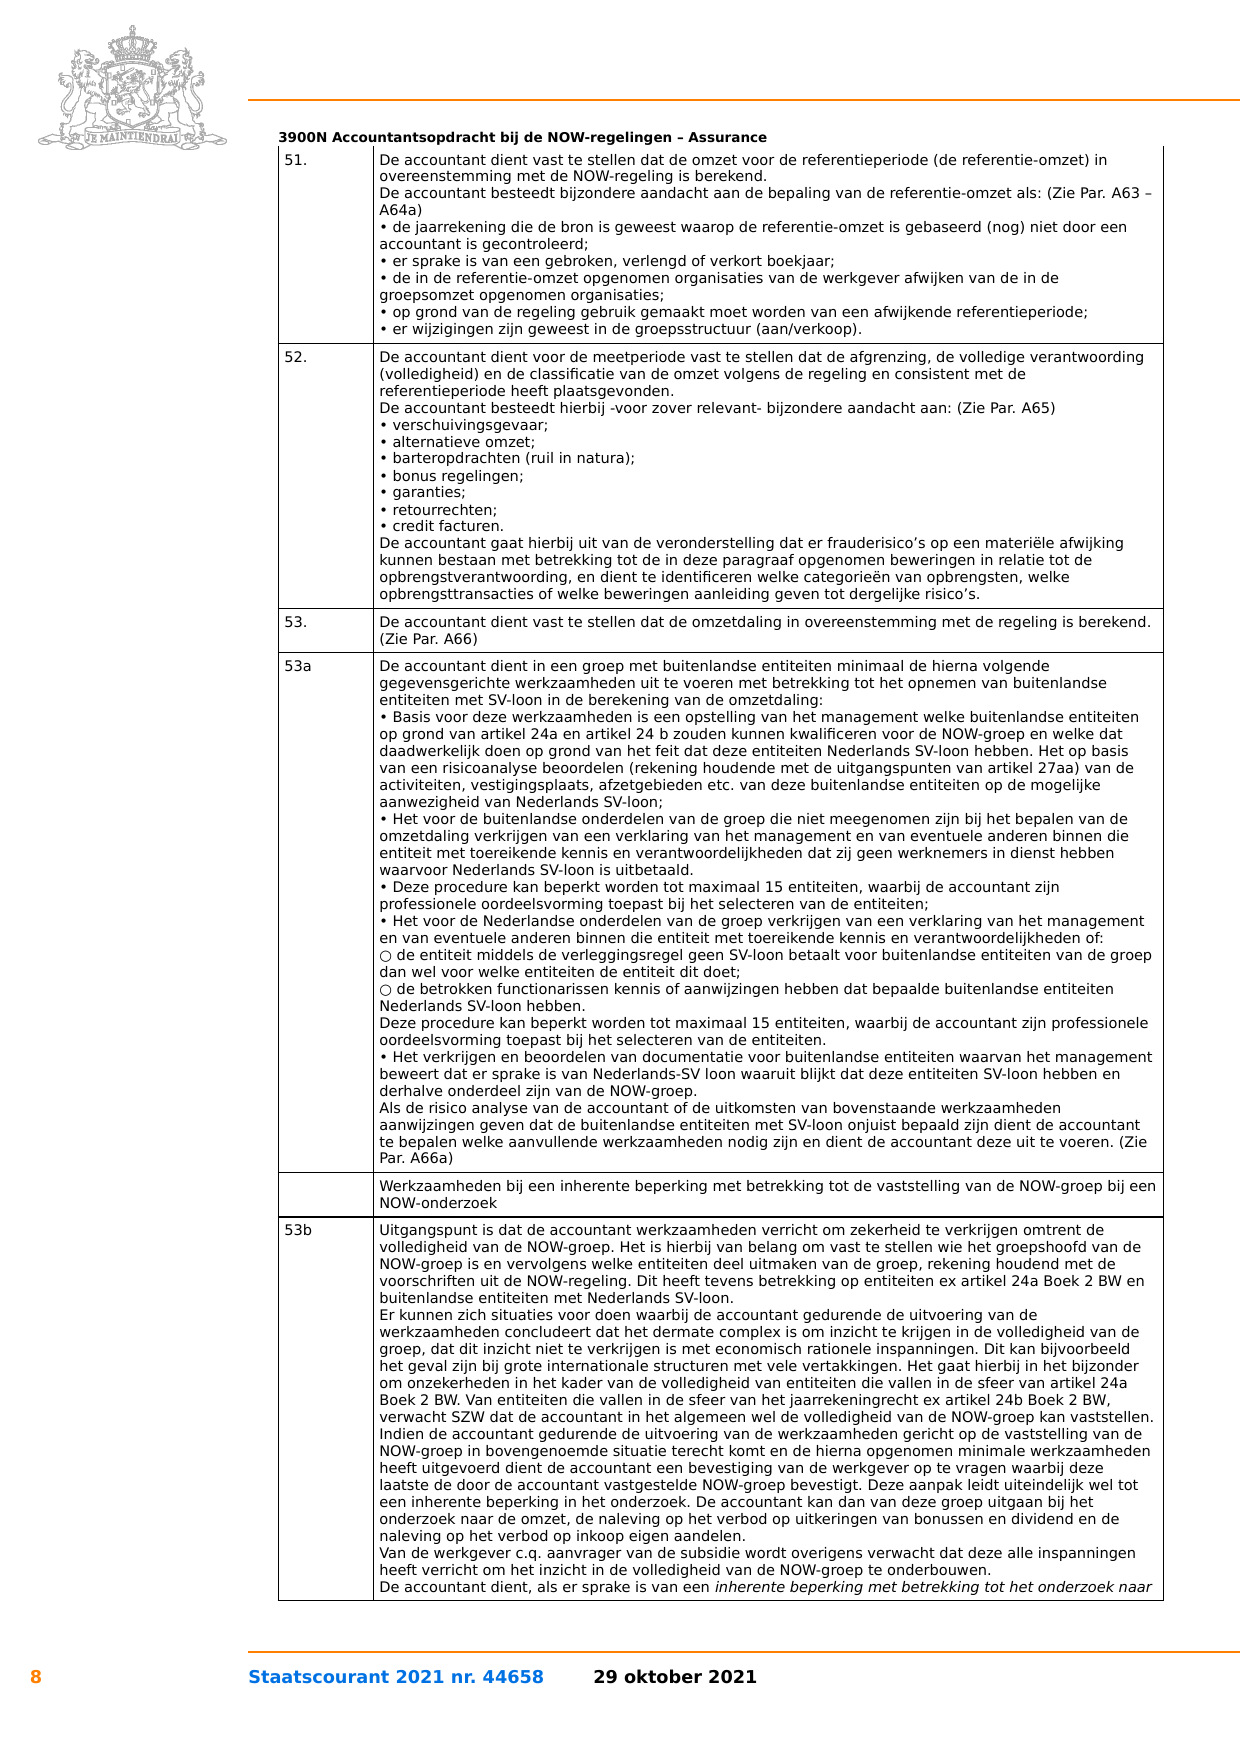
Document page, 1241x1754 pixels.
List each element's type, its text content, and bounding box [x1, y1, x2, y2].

table_cell 53a [279, 653, 373, 1172]
table_cell Uitgangspunt is dat de accountant werkzaamheden verricht om zekerheid te verkrijgen omtrent de volledigheid van de NOW-groep. Het is hierbij van belang om vast te stellen wie het groepshoofd van de NOW-groep is en vervolgens welke entiteiten deel uitmaken van de groep, rekening houdend met de voorschriften uit de NOW-regeling. Dit heeft tevens betrekking op entiteiten ex artikel 24a Boek 2 BW en buitenlandse entiteiten met Nederlands SV-loon. Er kunnen zich situaties voor doen waarbij de accountant gedurende de uitvoering van de werkzaamheden concludeert dat het dermate complex is om inzicht te krijgen in de volledigheid van de groep, dat dit inzicht niet te verkrijgen is met economisch rationele inspanningen. Dit kan bijvoorbeeld het geval zijn bij grote internationale structuren met vele vertakkingen. Het gaat hierbij in het bijzonder om onzekerheden in het kader van de volledigheid van entiteiten die vallen in de sfeer van artikel 24a Boek 2 BW. Van entiteiten die vallen in de sfeer van het jaarrekeningrecht ex artikel 24b Boek 2 BW, verwacht SZW dat de accountant in het algemeen wel de volledigheid van de NOW-groep kan vaststellen. Indien de accountant gedurende de uitvoering van de werkzaamheden gericht op de vaststelling van de NOW-groep in bovengenoemde situatie terecht komt en de hierna opgenomen minimale werkzaamheden heeft uitgevoerd dient de accountant een bevestiging van de werkgever op te vragen waarbij deze laatste de door de accountant vastgestelde NOW-groep bevestigt. Deze aanpak leidt uiteindelijk wel tot een inherente beperking in het onderzoek. De accountant kan dan van deze groep uitgaan bij het onderzoek naar de omzet, de naleving op het verbod op uitkeringen van bonussen en dividend en de naleving op het verbod op inkoop eigen aandelen. Van de werkgever c.q. aanvrager van de subsidie wordt overigens verwacht dat deze alle inspanningen heeft verricht om het inzicht in de volledigheid van de NOW-groep te onderbouwen. De accountant dient, als er sprake is van een inherente beperking met betrekking tot het onderzoek naar [374, 1218, 1163, 1600]
table_cell De accountant dient voor de meetperiode vast te stellen dat de afgrenzing, de volledige verantwoording (volledigheid) en de classificatie van de omzet volgens de regeling en consistent met de referentieperiode heeft plaatsgevonden. De accountant besteedt hierbij -voor zover relevant- bijzondere aandacht aan: (Zie Par. A65) • verschuivingsgevaar; • alternatieve omzet; • barteropdrachten (ruil in natura); • bonus regelingen; • garanties; • retourrechten; • credit facturen. De accountant gaat hierbij uit van de veronderstelling dat er frauderisico’s op een materiële afwijking kunnen bestaan met betrekking tot de in deze paragraaf opgenomen beweringen in relatie tot de opbrengstverantwoording, en dient te identificeren welke categorieën van opbrengsten, welke opbrengsttransacties of welke beweringen aanleiding geven tot dergelijke risico’s. [374, 344, 1163, 608]
table_cell De accountant dient in een groep met buitenlandse entiteiten minimaal de hierna volgende gegevensgerichte werkzaamheden uit te voeren met betrekking tot het opnemen van buitenlandse entiteiten met SV-loon in de berekening van de omzetdaling: • Basis voor deze werkzaamheden is een opstelling van het management welke buitenlandse entiteiten op grond van artikel 24a en artikel 24 b zouden kunnen kwalificeren voor de NOW-groep en welke dat daadwerkelijk doen op grond van het feit dat deze entiteiten Nederlands SV-loon hebben. Het op basis van een risicoanalyse beoordelen (rekening houdende met de uitgangspunten van artikel 27aa) van de activiteiten, vestigingsplaats, afzetgebieden etc. van deze buitenlandse entiteiten op de mogelijke aanwezigheid van Nederlands SV-loon; • Het voor de buitenlandse onderdelen van de groep die niet meegenomen zijn bij het bepalen van de omzetdaling verkrijgen van een verklaring van het management en van eventuele anderen binnen die entiteit met toereikende kennis en verantwoordelijkheden dat zij geen werknemers in dienst hebben waarvoor Nederlands SV-loon is uitbetaald. • Deze procedure kan beperkt worden tot maximaal 15 entiteiten, waarbij de accountant zijn professionele oordeelsvorming toepast bij het selecteren van de entiteiten; • Het voor de Nederlandse onderdelen van de groep verkrijgen van een verklaring van het management en van eventuele anderen binnen die entiteit met toereikende kennis en verantwoordelijkheden of: ○ de entiteit middels de verleggingsregel geen SV-loon betaalt voor buitenlandse entiteiten van de groep dan wel voor welke entiteiten de entiteit dit doet; ○ de betrokken functionarissen kennis of aanwijzingen hebben dat bepaalde buitenlandse entiteiten Nederlands SV-loon hebben. Deze procedure kan beperkt worden tot maximaal 15 entiteiten, waarbij de accountant zijn professionele oordeelsvorming toepast bij het selecteren van de entiteiten. • Het verkrijgen en beoordelen van documentatie voor buitenlandse entiteiten waarvan het management beweert dat er sprake is van Nederlands-SV loon waaruit blijkt dat deze entiteiten SV-loon hebben en derhalve onderdeel zijn van de NOW-groep. Als de risico analyse van de accountant of de uitkomsten van bovenstaande werkzaamheden aanwijzingen geven dat de buitenlandse entiteiten met SV-loon onjuist bepaald zijn dient de accountant te bepalen welke aanvullende werkzaamheden nodig zijn en dient de accountant deze uit te voeren. (Zie Par. A66a) [374, 653, 1163, 1172]
table_cell Werkzaamheden bij een inherente beperking met betrekking tot de vaststelling van de NOW-groep bij een NOW-onderzoek [374, 1173, 1163, 1216]
picture [38, 25, 227, 150]
table_cell De accountant dient vast te stellen dat de omzet voor de referentieperiode (de referentie-omzet) in overeenstemming met de NOW-regeling is berekend. De accountant besteedt bijzondere aandacht aan de bepaling van de referentie-omzet als: (Zie Par. A63 – A64a) • de jaarrekening die de bron is geweest waarop de referentie-omzet is gebaseerd (nog) niet door een accountant is gecontroleerd; • er sprake is van een gebroken, verlengd of verkort boekjaar; • de in de referentie-omzet opgenomen organisaties van de werkgever afwijken van de in de groepsomzet opgenomen organisaties; • op grond van de regeling gebruik gemaakt moet worden van een afwijkende referentieperiode; • er wijzigingen zijn geweest in de groepsstructuur (aan/verkoop). [374, 146, 1163, 343]
table_cell 53b [279, 1218, 373, 1600]
table_cell 52. [279, 344, 373, 608]
table_cell [279, 1173, 373, 1216]
table_cell De accountant dient vast te stellen dat de omzetdaling in overeenstemming met de regeling is berekend. (Zie Par. A66) [374, 609, 1163, 652]
table_cell 51. [279, 146, 373, 343]
table_cell 53. [279, 609, 373, 652]
table_header 3900N Accountantsopdracht bij de NOW-regelingen – Assurance [278, 130, 1163, 146]
